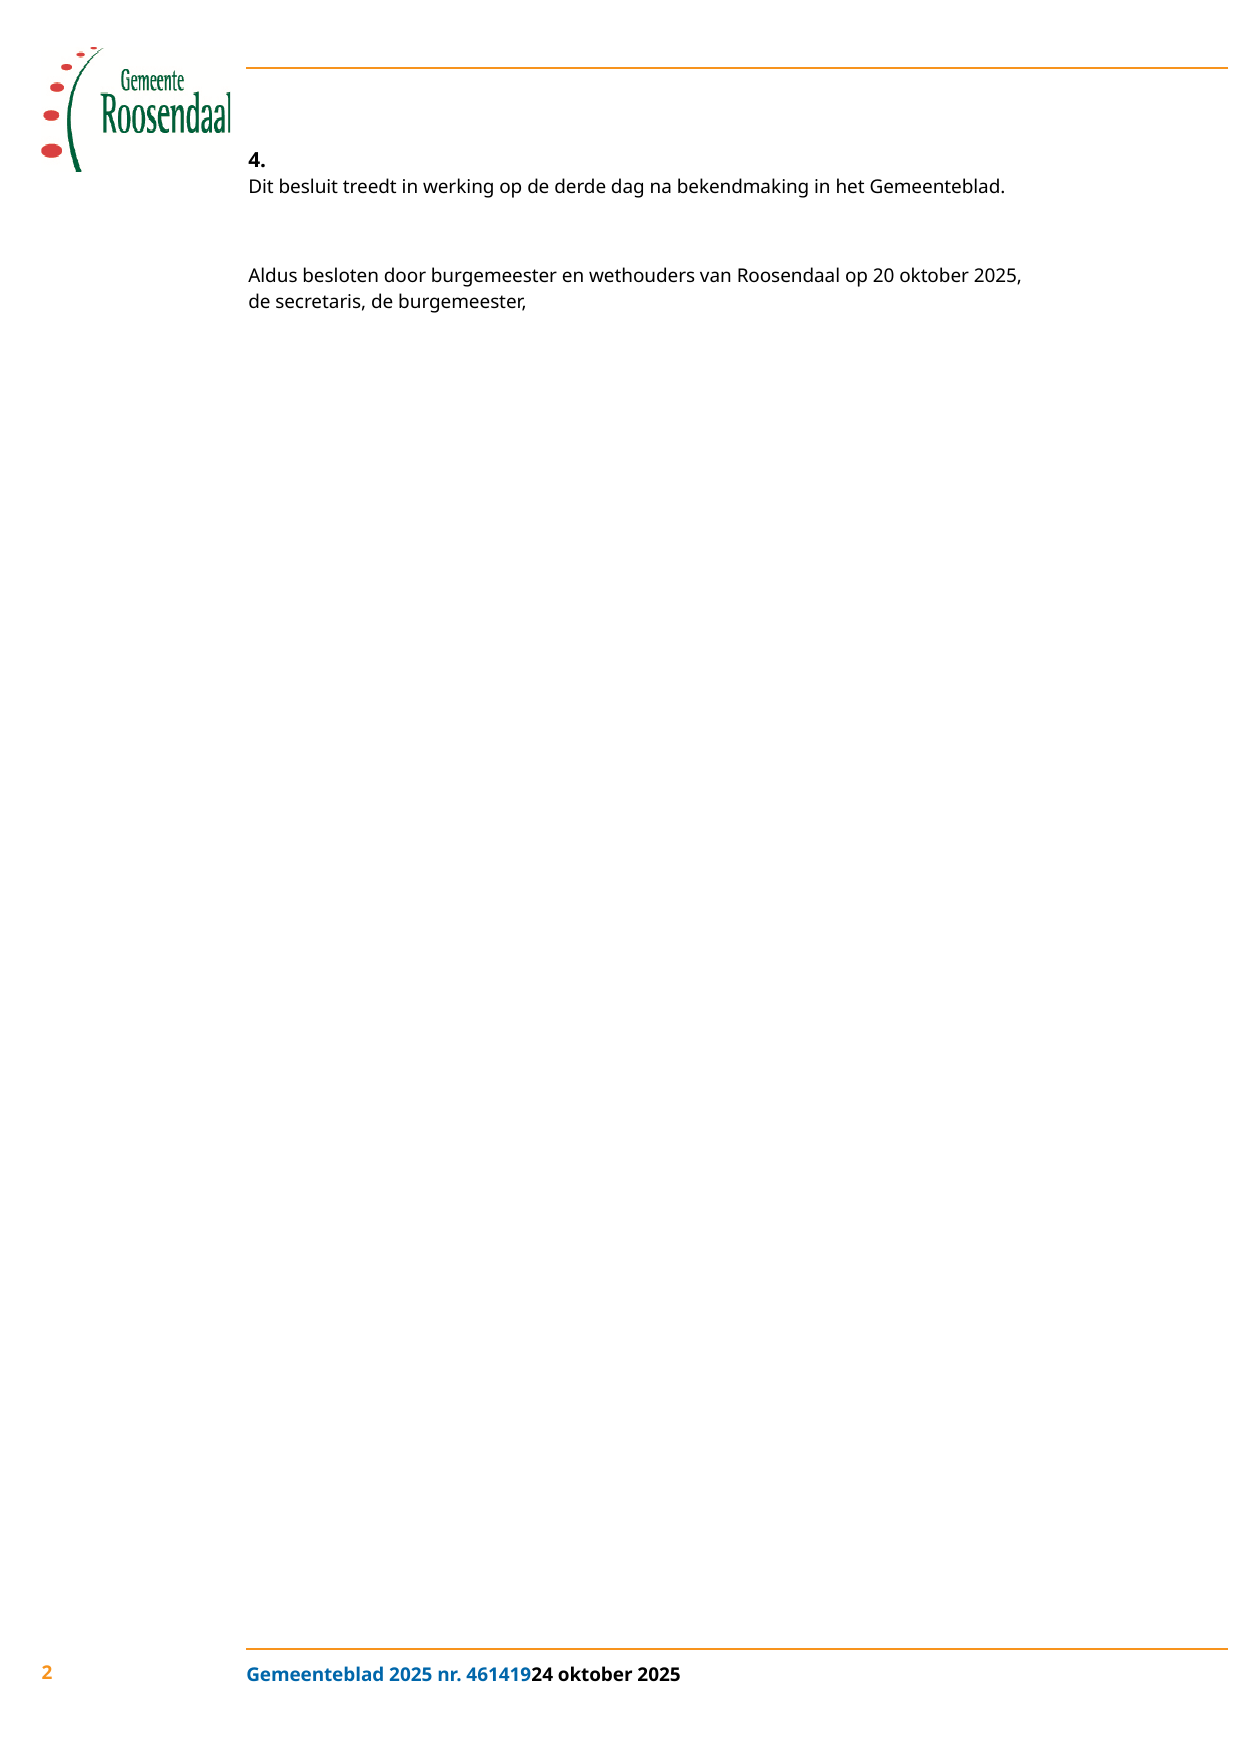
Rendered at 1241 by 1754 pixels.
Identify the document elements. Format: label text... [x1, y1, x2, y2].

text 4. [248, 145, 1152, 174]
text de secretaris, de burgemeester, [248, 288, 1152, 314]
text Aldus besloten door burgemeester en wethouders van Roosendaal op 20 oktober 2025, [248, 262, 1152, 288]
picture [41, 47, 231, 172]
text Dit besluit treedt in werking op de derde dag na bekendmaking in het Gemeenteblad. [248, 174, 1152, 199]
